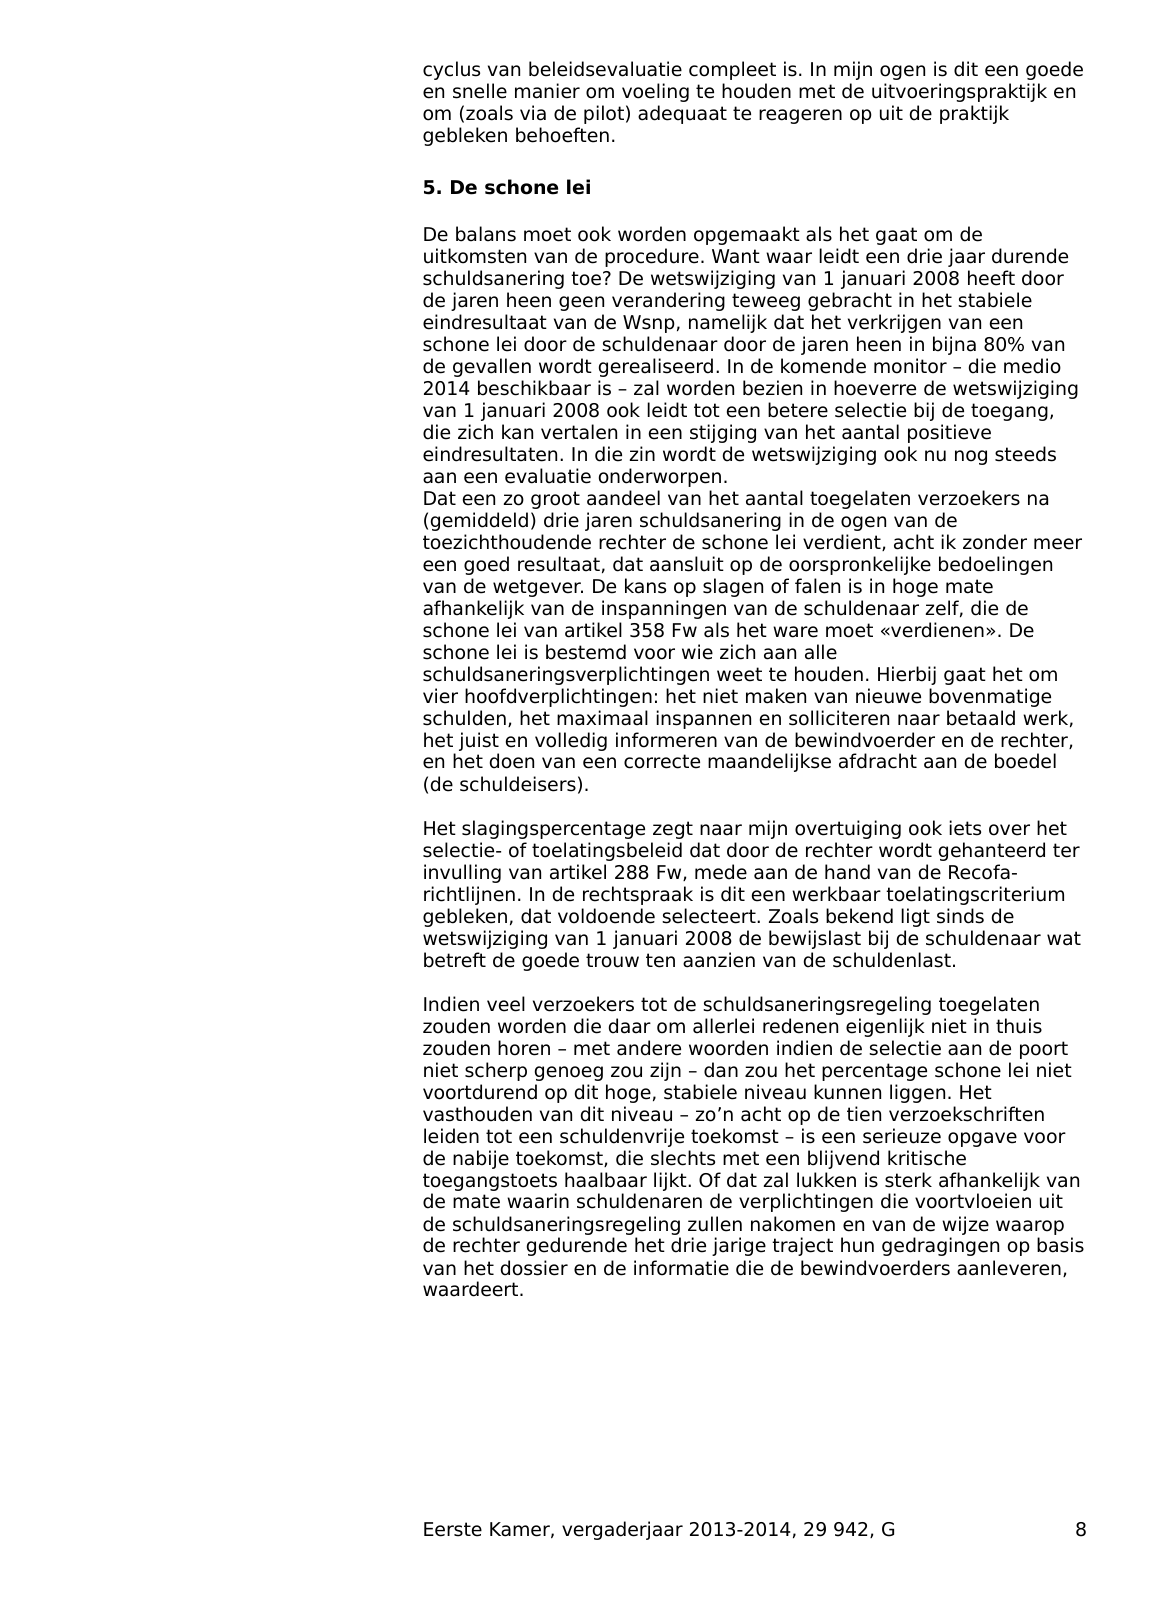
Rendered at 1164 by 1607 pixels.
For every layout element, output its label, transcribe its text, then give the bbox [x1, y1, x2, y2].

text Dat een zo groot aandeel van het aantal toegelaten verzoekers na (gemiddeld) drie jaren schuldsanering in de ogen van de toezichthoudende rechter de schone lei verdient, acht ik zonder meer een goed resultaat, dat aansluit op de oorspronkelijke bedoelingen van de wetgever. De kans op slagen of falen is in hoge mate afhankelijk van de inspanningen van de schuldenaar zelf, die de schone lei van artikel 358 Fw als het ware moet «verdienen». De schone lei is bestemd voor wie zich aan alle schuldsaneringsverplichtingen weet te houden. Hierbij gaat het om vier hoofdverplichtingen: het niet maken van nieuwe bovenmatige schulden, het maximaal inspannen en solliciteren naar betaald werk, het juist en volledig informeren van de bewindvoerder en de rechter, en het doen van een correcte maandelijkse afdracht aan de boedel (de schuldeisers). [422, 488, 1087, 795]
text cyclus van beleidsevaluatie compleet is. In mijn ogen is dit een goede en snelle manier om voeling te houden met de uitvoeringspraktijk en om (zoals via de pilot) adequaat te reageren op uit de praktijk gebleken behoeften. [422, 59, 1087, 147]
text Indien veel verzoekers tot de schuldsaneringsregeling toegelaten zouden worden die daar om allerlei redenen eigenlijk niet in thuis zouden horen – met andere woorden indien de selectie aan de poort niet scherp genoeg zou zijn – dan zou het percentage schone lei niet voortdurend op dit hoge, stabiele niveau kunnen liggen. Het vasthouden van dit niveau – zo’n acht op de tien verzoekschriften leiden tot een schuldenvrije toekomst – is een serieuze opgave voor de nabije toekomst, die slechts met een blijvend kritische toegangstoets haalbaar lijkt. Of dat zal lukken is sterk afhankelijk van de mate waarin schuldenaren de verplichtingen die voortvloeien uit de schuldsaneringsregeling zullen nakomen en van de wijze waarop de rechter gedurende het drie jarige traject hun gedragingen op basis van het dossier en de informatie die de bewindvoerders aanleveren, waardeert. [422, 994, 1087, 1301]
text De balans moet ook worden opgemaakt als het gaat om de uitkomsten van de procedure. Want waar leidt een drie jaar durende schuldsanering toe? De wetswijziging van 1 januari 2008 heeft door de jaren heen geen verandering teweeg gebracht in het stabiele eindresultaat van de Wsnp, namelijk dat het verkrijgen van een schone lei door de schuldenaar door de jaren heen in bijna 80% van de gevallen wordt gerealiseerd. In de komende monitor – die medio 2014 beschikbaar is – zal worden bezien in hoeverre de wetswijziging van 1 januari 2008 ook leidt tot een betere selectie bij de toegang, die zich kan vertalen in een stijging van het aantal positieve eindresultaten. In die zin wordt de wetswijziging ook nu nog steeds aan een evaluatie onderworpen. [422, 224, 1087, 488]
text Het slagingspercentage zegt naar mijn overtuiging ook iets over het selectie- of toelatingsbeleid dat door de rechter wordt gehanteerd ter invulling van artikel 288 Fw, mede aan de hand van de Recofa-richtlijnen. In de rechtspraak is dit een werkbaar toelatingscriterium gebleken, dat voldoende selecteert. Zoals bekend ligt sinds de wetswijziging van 1 januari 2008 de bewijslast bij de schuldenaar wat betreft de goede trouw ten aanzien van de schuldenlast. [422, 818, 1087, 971]
subtitle 5. De schone lei [422, 177, 1087, 199]
